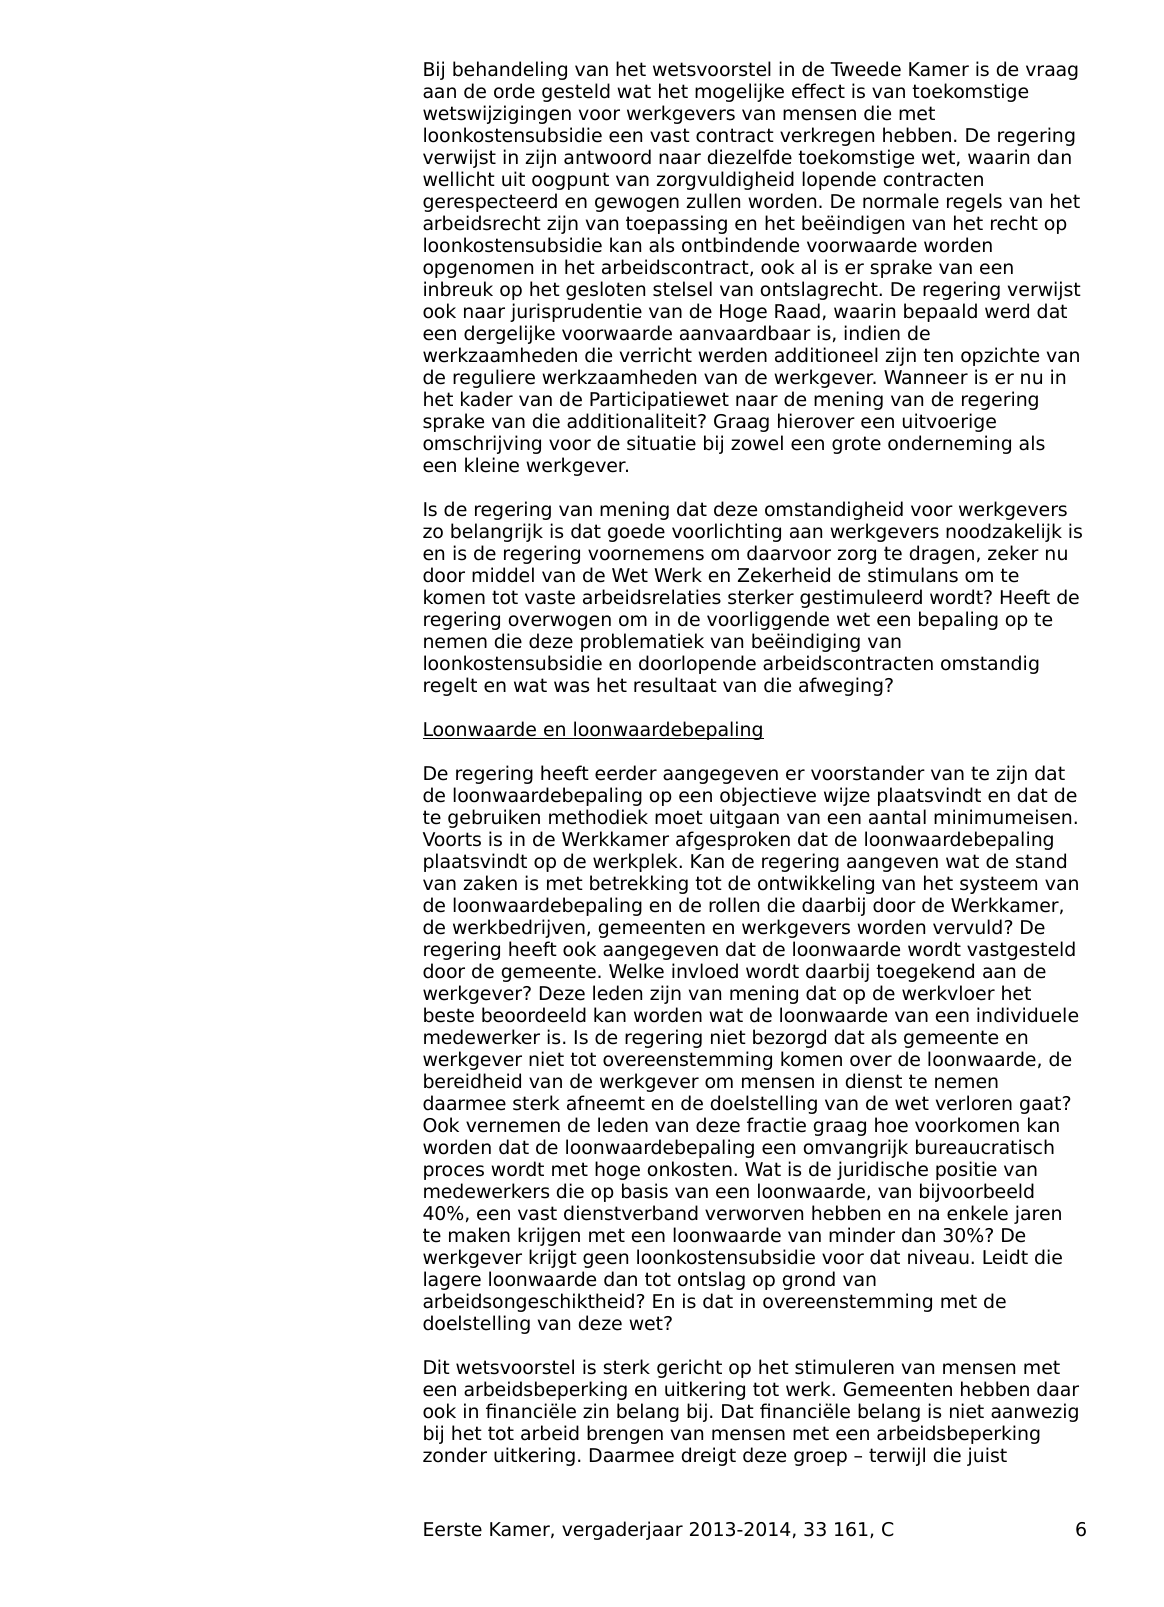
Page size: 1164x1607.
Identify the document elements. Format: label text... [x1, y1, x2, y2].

text Bij behandeling van het wetsvoorstel in de Tweede Kamer is de vraag aan de orde gesteld wat het mogelijke effect is van toekomstige wetswijzigingen voor werkgevers van mensen die met loonkostensubsidie een vast contract verkregen hebben. De regering verwijst in zijn antwoord naar diezelfde toekomstige wet, waarin dan wellicht uit oogpunt van zorgvuldigheid lopende contracten gerespecteerd en gewogen zullen worden. De normale regels van het arbeidsrecht zijn van toepassing en het beëindigen van het recht op loonkostensubsidie kan als ontbindende voorwaarde worden opgenomen in het arbeidscontract, ook al is er sprake van een inbreuk op het gesloten stelsel van ontslagrecht. De regering verwijst ook naar jurisprudentie van de Hoge Raad, waarin bepaald werd dat een dergelijke voorwaarde aanvaardbaar is, indien de werkzaamheden die verricht werden additioneel zijn ten opzichte van de reguliere werkzaamheden van de werkgever. Wanneer is er nu in het kader van de Participatiewet naar de mening van de regering sprake van die additionaliteit? Graag hierover een uitvoerige omschrijving voor de situatie bij zowel een grote onderneming als een kleine werkgever. [422, 59, 1087, 477]
text Dit wetsvoorstel is sterk gericht op het stimuleren van mensen met een arbeidsbeperking en uitkering tot werk. Gemeenten hebben daar ook in financiële zin belang bij. Dat financiële belang is niet aanwezig bij het tot arbeid brengen van mensen met een arbeidsbeperking zonder uitkering. Daarmee dreigt deze groep – terwijl die juist [422, 1357, 1087, 1467]
text De regering heeft eerder aangegeven er voorstander van te zijn dat de loonwaardebepaling op een objectieve wijze plaatsvindt en dat de te gebruiken methodiek moet uitgaan van een aantal minimumeisen. Voorts is in de Werkkamer afgesproken dat de loonwaardebepaling plaatsvindt op de werkplek. Kan de regering aangeven wat de stand van zaken is met betrekking tot de ontwikkeling van het systeem van de loonwaardebepaling en de rollen die daarbij door de Werkkamer, de werkbedrijven, gemeenten en werkgevers worden vervuld? De regering heeft ook aangegeven dat de loonwaarde wordt vastgesteld door de gemeente. Welke invloed wordt daarbij toegekend aan de werkgever? Deze leden zijn van mening dat op de werkvloer het beste beoordeeld kan worden wat de loonwaarde van een individuele medewerker is. Is de regering niet bezorgd dat als gemeente en werkgever niet tot overeenstemming komen over de loonwaarde, de bereidheid van de werkgever om mensen in dienst te nemen daarmee sterk afneemt en de doelstelling van de wet verloren gaat? Ook vernemen de leden van deze fractie graag hoe voorkomen kan worden dat de loonwaardebepaling een omvangrijk bureaucratisch proces wordt met hoge onkosten. Wat is de juridische positie van medewerkers die op basis van een loonwaarde, van bijvoorbeeld 40%, een vast dienstverband verworven hebben en na enkele jaren te maken krijgen met een loonwaarde van minder dan 30%? De werkgever krijgt geen loonkostensubsidie voor dat niveau. Leidt die lagere loonwaarde dan tot ontslag op grond van arbeidsongeschiktheid? En is dat in overeenstemming met de doelstelling van deze wet? [422, 763, 1087, 1334]
text Is de regering van mening dat deze omstandigheid voor werkgevers zo belangrijk is dat goede voorlichting aan werkgevers noodzakelijk is en is de regering voornemens om daarvoor zorg te dragen, zeker nu door middel van de Wet Werk en Zekerheid de stimulans om te komen tot vaste arbeidsrelaties sterker gestimuleerd wordt? Heeft de regering overwogen om in de voorliggende wet een bepaling op te nemen die deze problematiek van beëindiging van loonkostensubsidie en doorlopende arbeidscontracten omstandig regelt en wat was het resultaat van die afweging? [422, 499, 1087, 697]
subtitle Loonwaarde en loonwaardebepaling [422, 719, 1087, 741]
